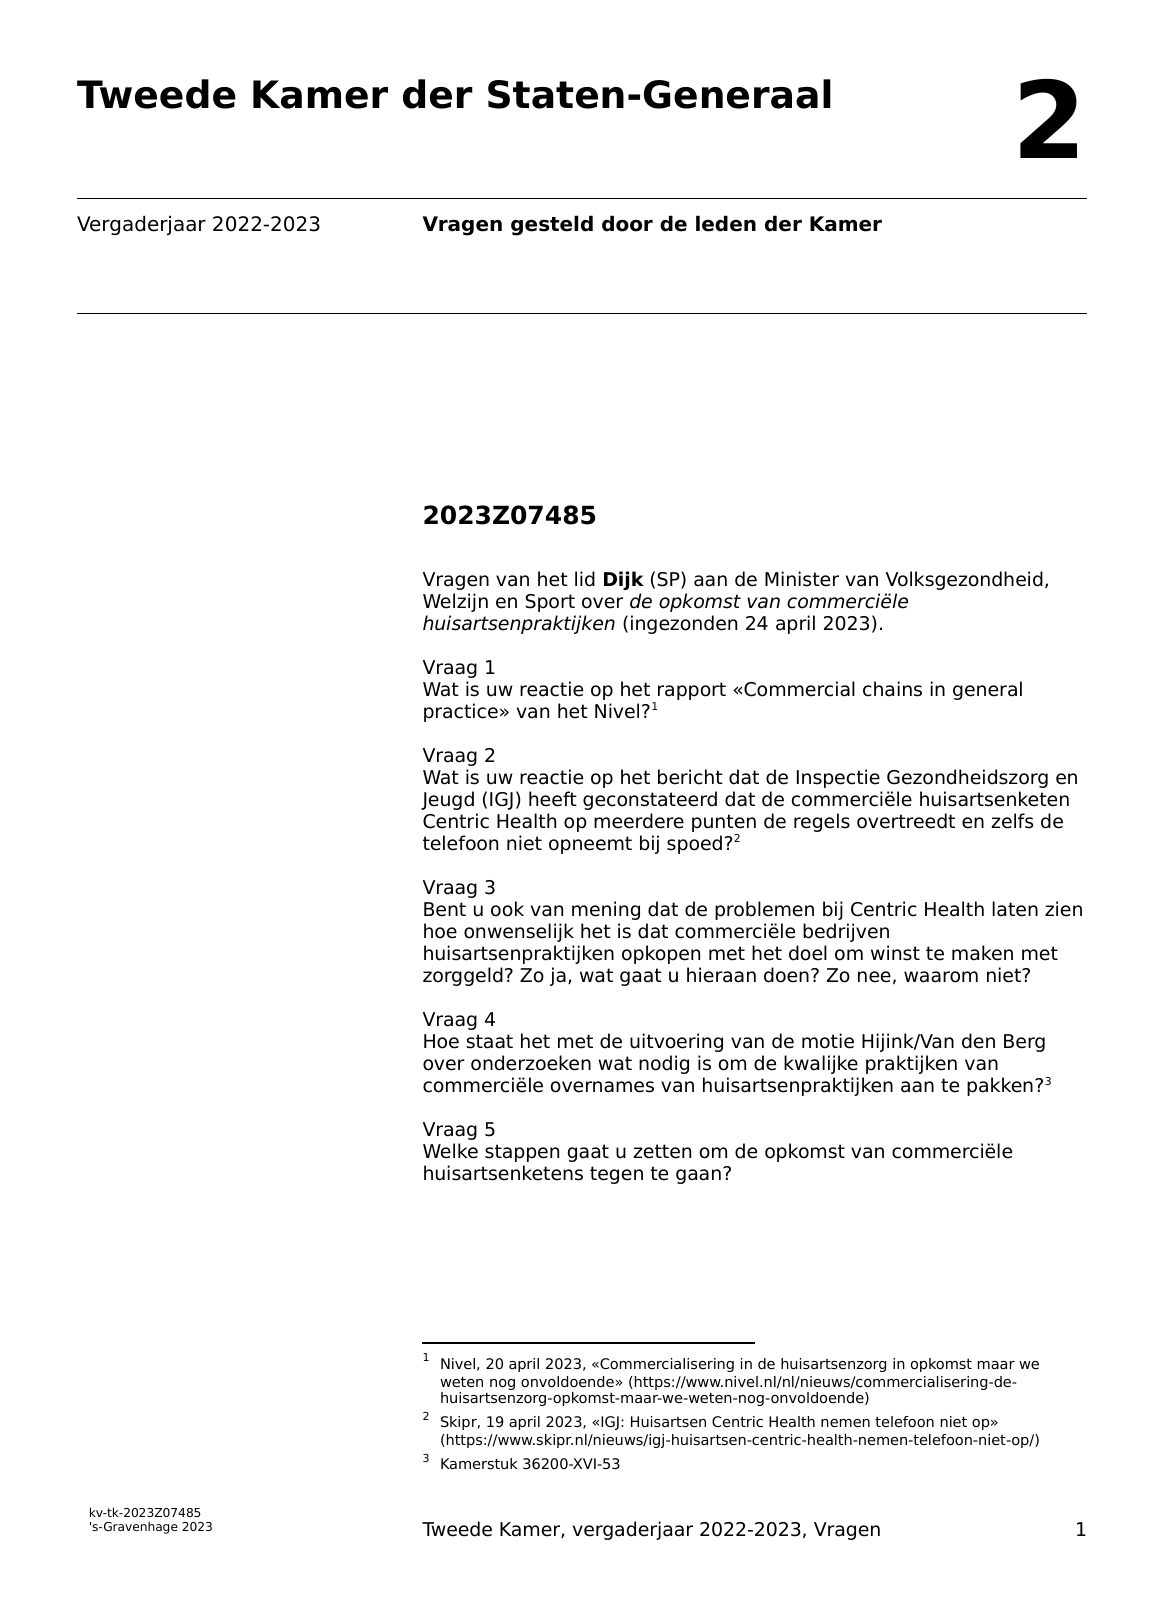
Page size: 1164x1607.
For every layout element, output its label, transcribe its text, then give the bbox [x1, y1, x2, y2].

table_cell Vergaderjaar 2022-2023 [77, 199, 422, 313]
text Vragen van het lid Dijk (SP) aan de Minister van Volksgezondheid, Welzijn en Sport over de opkomst van commerciële huisartsenpraktijken (ingezonden 24 april 2023). [422, 569, 1087, 635]
text Vraag 1 [422, 657, 1087, 679]
text Vraag 5 [422, 1119, 1087, 1141]
text 2023Z07485 [422, 501, 1087, 531]
text kv-tk-2023Z07485 [88, 1506, 323, 1520]
text Kamerstuk 36200-XVI-53 [422, 1452, 1087, 1474]
text Vraag 2 [422, 745, 1087, 767]
text Wat is uw reactie op het rapport «Commercial chains in general practice» van het Nivel? [422, 679, 1087, 723]
text Nivel, 20 april 2023, «Commercialisering in de huisartsenzorg in opkomst maar we weten nog onvoldoende» (https://www.nivel.nl/nl/nieuws/commercialisering-de-huisartsenzorg-opkomst-maar-we-weten-nog-onvoldoende) [422, 1352, 1087, 1407]
text Vraag 3 [422, 877, 1087, 899]
table_header 2 [886, 59, 1087, 198]
text Hoe staat het met de uitvoering van de motie Hijink/Van den Berg over onderzoeken wat nodig is om de kwalijke praktijken van commerciële overnames van huisartsenpraktijken aan te pakken? [422, 1031, 1087, 1097]
text Bent u ook van mening dat de problemen bij Centric Health laten zien hoe onwenselijk het is dat commerciële bedrijven huisartsenpraktijken opkopen met het doel om winst te maken met zorggeld? Zo ja, wat gaat u hieraan doen? Zo nee, waarom niet? [422, 899, 1087, 987]
table_cell Vragen gesteld door de leden der Kamer [422, 199, 1087, 313]
table_header Tweede Kamer der Staten-Generaal [77, 59, 886, 198]
text Skipr, 19 april 2023, «IGJ: Huisartsen Centric Health nemen telefoon niet op» (https://www.skipr.nl/nieuws/igj-huisartsen-centric-health-nemen-telefoon-niet-op/) [422, 1410, 1087, 1449]
text Wat is uw reactie op het bericht dat de Inspectie Gezondheidszorg en Jeugd (IGJ) heeft geconstateerd dat de commerciële huisartsenketen Centric Health op meerdere punten de regels overtreedt en zelfs de telefoon niet opneemt bij spoed? [422, 767, 1087, 855]
text 's-Gravenhage 2023 [88, 1520, 323, 1534]
text Vraag 4 [422, 1009, 1087, 1031]
text Welke stappen gaat u zetten om de opkomst van commerciële huisartsenketens tegen te gaan? [422, 1141, 1087, 1185]
